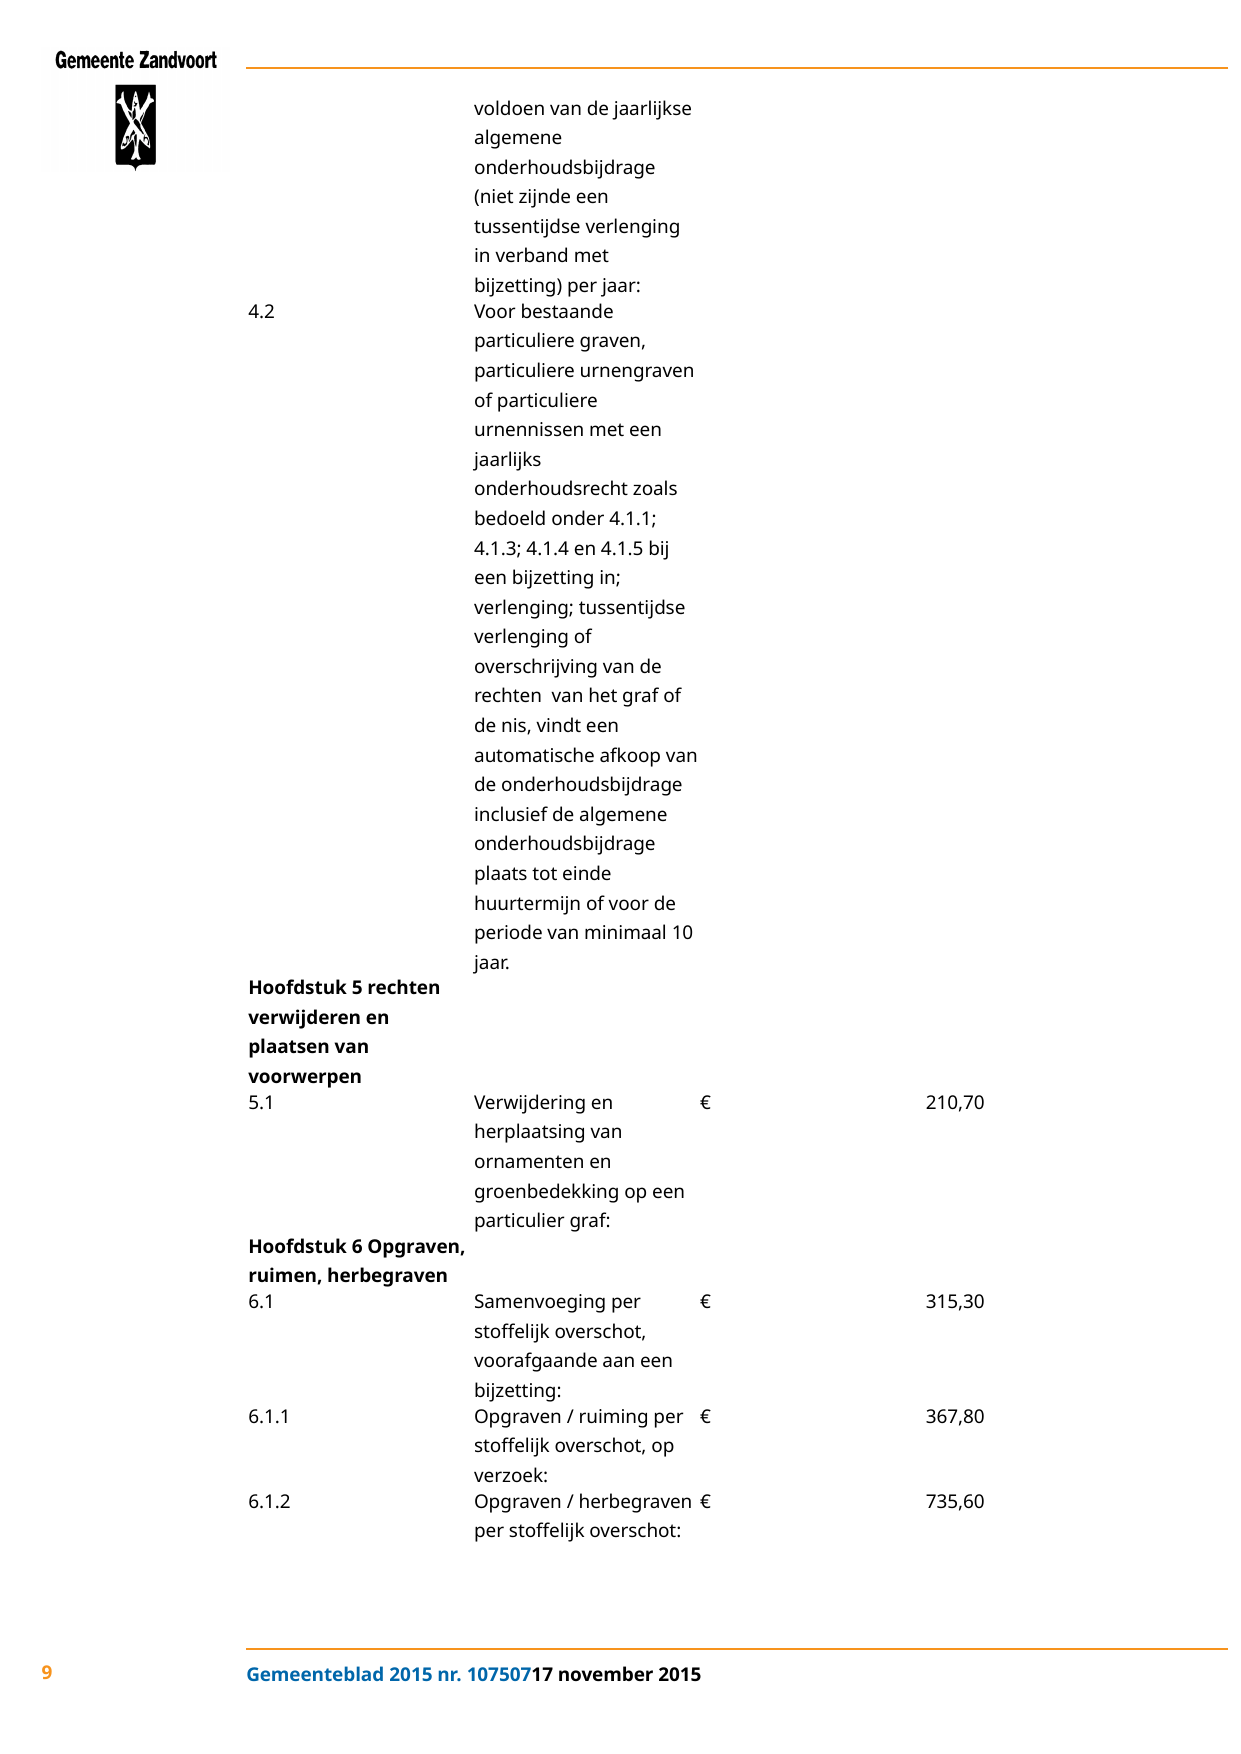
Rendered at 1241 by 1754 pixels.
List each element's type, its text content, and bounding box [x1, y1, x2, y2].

table_cell € [700, 1403, 926, 1488]
table_cell 315,30 [926, 1289, 1152, 1403]
table_cell [700, 298, 926, 974]
table_cell [248, 95, 474, 298]
table_cell [700, 95, 926, 298]
table_cell Hoofdstuk 6 Opgraven, ruimen, herbegraven [248, 1233, 474, 1288]
table_cell 5.1 [248, 1089, 474, 1233]
picture [41, 47, 231, 172]
table_cell 6.1.1 [248, 1403, 474, 1488]
table_cell voldoen van de jaarlijkse algemene onderhoudsbijdrage (niet zijnde een tussentijdse verlenging in verband met bijzetting) per jaar: [474, 95, 700, 298]
table_cell 210,70 [926, 1089, 1152, 1233]
table_cell Hoofdstuk 5 rechten verwijderen en plaatsen van voorwerpen [248, 975, 474, 1089]
table_cell € [700, 1289, 926, 1403]
table_cell Samenvoeging per stoffelijk overschot, voorafgaande aan een bijzetting: [474, 1289, 700, 1403]
table_cell Voor bestaande particuliere graven, particuliere urnengraven of particuliere urnennissen met een jaarlijks onderhoudsrecht zoals bedoeld onder 4.1.1; 4.1.3; 4.1.4 en 4.1.5 bij een bijzetting in; verlenging; tussentijdse verlenging of overschrijving van de rechten van het graf of de nis, vindt een automatische afkoop van de onderhoudsbijdrage inclusief de algemene onderhoudsbijdrage plaats tot einde huurtermijn of voor de periode van minimaal 10 jaar. [474, 298, 700, 974]
table_cell Verwijdering en herplaatsing van ornamenten en groenbedekking op een particulier graf: [474, 1089, 700, 1233]
table_cell 735,60 [926, 1488, 1152, 1543]
table_cell [926, 298, 1152, 974]
table_cell [474, 975, 700, 1089]
table_cell 367,80 [926, 1403, 1152, 1488]
table_cell [474, 1233, 700, 1288]
table_cell Opgraven / ruiming per stoffelijk overschot, op verzoek: [474, 1403, 700, 1488]
table_cell 6.1.2 [248, 1488, 474, 1543]
table_cell Opgraven / herbegraven per stoffelijk overschot: [474, 1488, 700, 1543]
table_cell 4.2 [248, 298, 474, 974]
table_cell 6.1 [248, 1289, 474, 1403]
table_cell [926, 95, 1152, 298]
table_cell € [700, 1488, 926, 1543]
table_cell € [700, 1089, 926, 1233]
